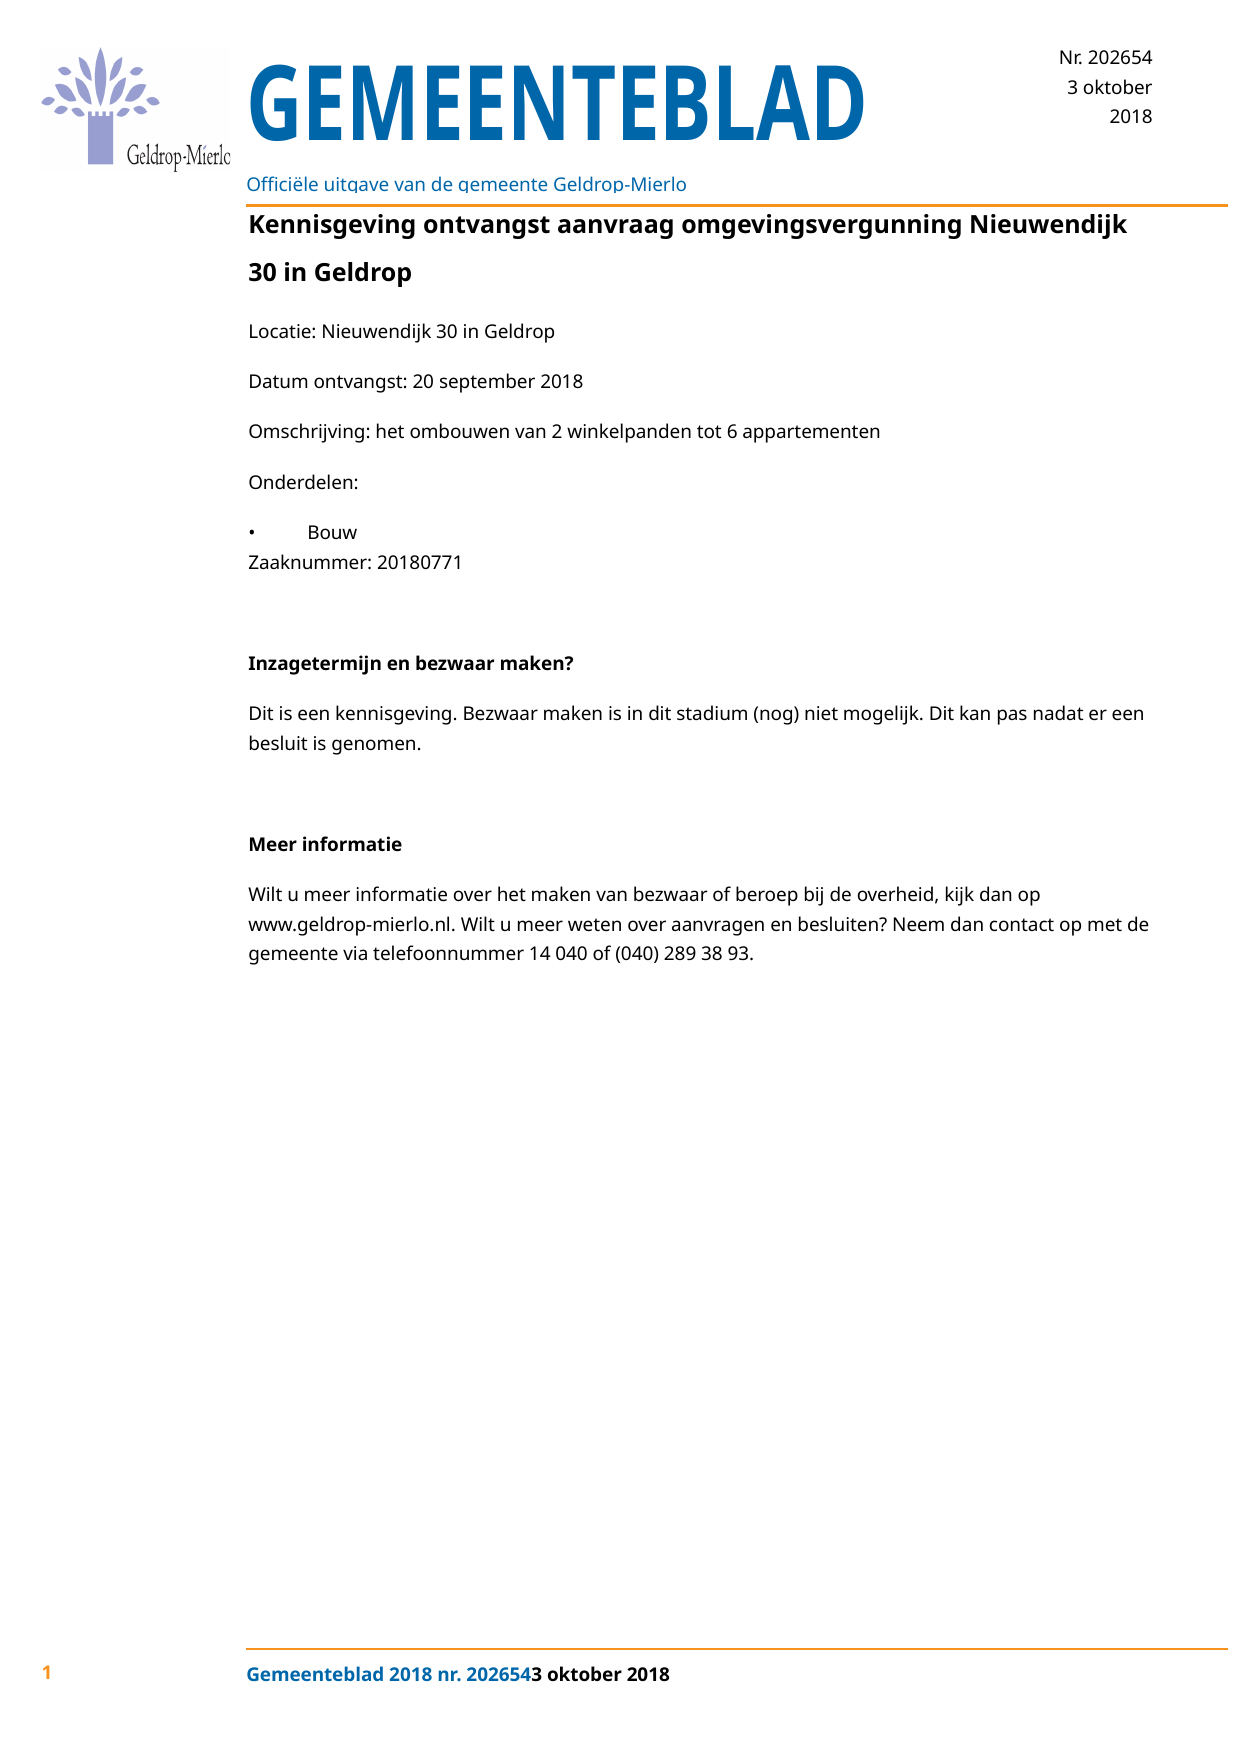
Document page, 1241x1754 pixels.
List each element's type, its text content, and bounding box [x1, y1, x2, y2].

text Kennisgeving ontvangst aanvraag omgevingsvergunning Nieuwendijk 30 in Geldrop [248, 207, 1152, 288]
text Dit is een kennisgeving. Bezwaar maken is in dit stadium (nog) niet mogelijk. Dit kan pas nadat er een besluit is genomen. [248, 700, 1152, 756]
text Locatie: Nieuwendijk 30 in Geldrop [248, 318, 1152, 344]
text Datum ontvangst: 20 september 2018 [248, 368, 1152, 394]
picture [41, 47, 231, 172]
text Meer informatie [248, 831, 1152, 857]
text Onderdelen: [248, 469, 1152, 495]
list Bouw [248, 519, 1152, 545]
text Wilt u meer informatie over het maken van bezwaar of beroep bij de overheid, kijk dan op www.geldrop-mierlo.nl. Wilt u meer weten over aanvragen en besluiten? Neem dan contact op met de gemeente via telefoonnummer 14 040 of (040) 289 38 93. [248, 881, 1152, 966]
text Omschrijving: het ombouwen van 2 winkelpanden tot 6 appartementen [248, 419, 1152, 444]
text Zaaknummer: 20180771 [248, 549, 1152, 575]
text Inzagetermijn en bezwaar maken? [248, 650, 1152, 676]
